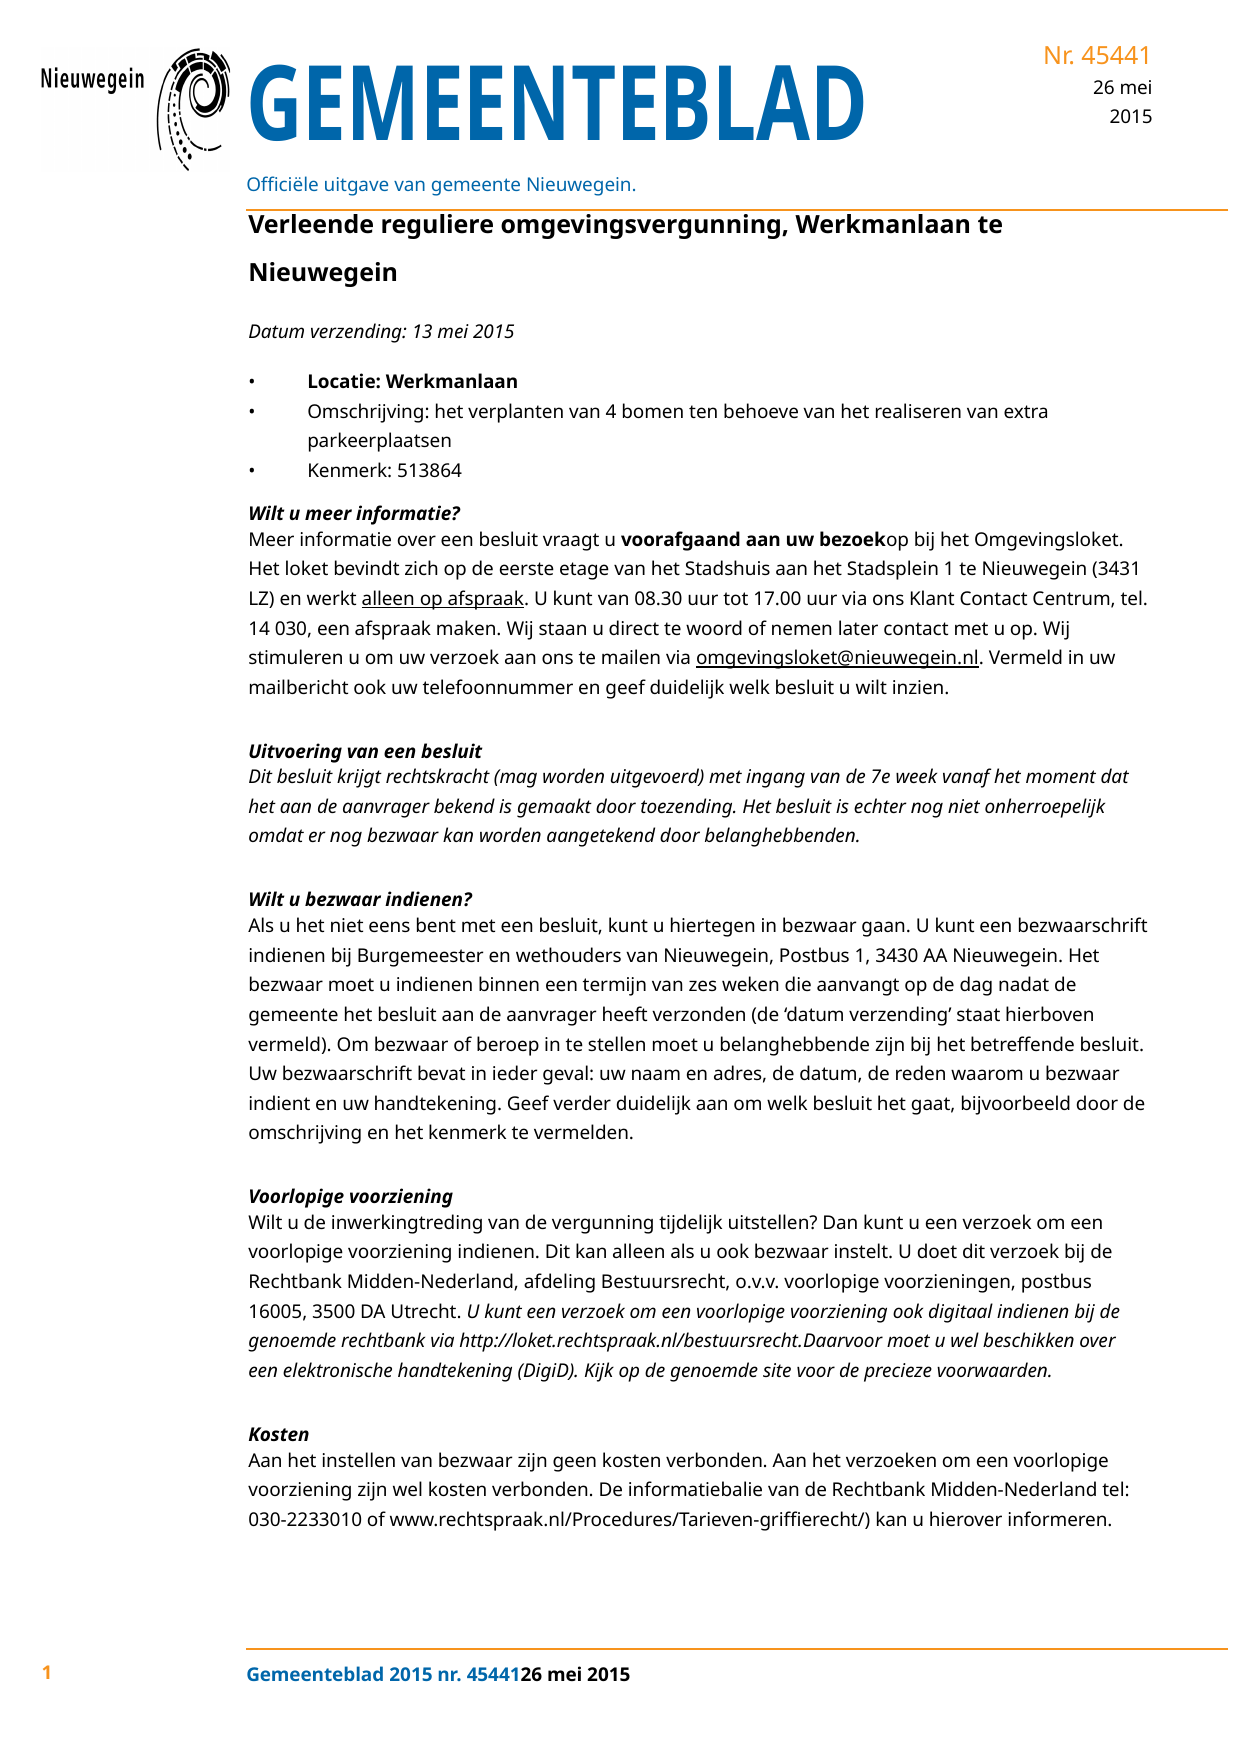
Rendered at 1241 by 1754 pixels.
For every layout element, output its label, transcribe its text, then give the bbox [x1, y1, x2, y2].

text Meer informatie over een besluit vraagt u voorafgaand aan uw bezoekop bij het Omgevingsloket. Het loket bevindt zich op de eerste etage van het Stadshuis aan het Stadsplein 1 te Nieuwegein (3431 LZ) en werkt alleen op afspraak. U kunt van 08.30 uur tot 17.00 uur via ons Klant Contact Centrum, tel. 14 030, een afspraak maken. Wij staan u direct te woord of nemen later contact met u op. Wij stimuleren u om uw verzoek aan ons te mailen via omgevingsloket@nieuwegein.nl. Vermeld in uw mailbericht ook uw telefoonnummer en geef duidelijk welk besluit u wilt inzien. [248, 526, 1152, 699]
list Omschrijving: het verplanten van 4 bomen ten behoeve van het realiseren van extra parkeerplaatsen [248, 398, 1152, 453]
text Uitvoering van een besluit [248, 738, 1152, 763]
text Verleende reguliere omgevingsvergunning, Werkmanlaan te Nieuwegein [248, 211, 1152, 288]
text Wilt u meer informatie? [248, 500, 1152, 526]
text Als u het niet eens bent met een besluit, kunt u hiertegen in bezwaar gaan. U kunt een bezwaarschrift indienen bij Burgemeester en wethouders van Nieuwegein, Postbus 1, 3430 AA Nieuwegein. Het bezwaar moet u indienen binnen een termijn van zes weken die aanvangt op de dag nadat de gemeente het besluit aan de aanvrager heeft verzonden (de ‘datum verzending’ staat hierboven vermeld). Om bezwaar of beroep in te stellen moet u belanghebbende zijn bij het betreffende besluit. Uw bezwaarschrift bevat in ieder geval: uw naam en adres, de datum, de reden waarom u bezwaar indient en uw handtekening. Geef verder duidelijk aan om welk besluit het gaat, bijvoorbeeld door de omschrijving en het kenmerk te vermelden. [248, 912, 1152, 1145]
text Wilt u de inwerkingtreding van de vergunning tijdelijk uitstellen? Dan kunt u een verzoek om een voorlopige voorziening indienen. Dit kan alleen als u ook bezwaar instelt. U doet dit verzoek bij de Rechtbank Midden-Nederland, afdeling Bestuursrecht, o.v.v. voorlopige voorzieningen, postbus 16005, 3500 DA Utrecht. U kunt een verzoek om een voorlopige voorziening ook digitaal indienen bij de genoemde rechtbank via http://loket.rechtspraak.nl/bestuursrecht.Daarvoor moet u wel beschikken over een elektronische handtekening (DigiD). Kijk op de genoemde site voor de precieze voorwaarden. [248, 1209, 1152, 1383]
picture [41, 47, 231, 172]
text Kosten [248, 1421, 1152, 1447]
text Datum verzending: 13 mei 2015 [248, 318, 1152, 344]
list Kenmerk: 513864 [248, 457, 1152, 483]
text Dit besluit krijgt rechtskracht (mag worden uitgevoerd) met ingang van de 7e week vanaf het moment dat het aan de aanvrager bekend is gemaakt door toezending. Het besluit is echter nog niet onherroepelijk omdat er nog bezwaar kan worden aangetekend door belanghebbenden. [248, 763, 1152, 848]
text Voorlopige voorziening [248, 1183, 1152, 1209]
list Locatie: Werkmanlaan [248, 368, 1152, 394]
text Wilt u bezwaar indienen? [248, 887, 1152, 912]
text Aan het instellen van bezwaar zijn geen kosten verbonden. Aan het verzoeken om een voorlopige voorziening zijn wel kosten verbonden. De informatiebalie van de Rechtbank Midden-Nederland tel: 030-2233010 of www.rechtspraak.nl/Procedures/Tarieven-griffierecht/) kan u hierover informeren. [248, 1447, 1152, 1532]
